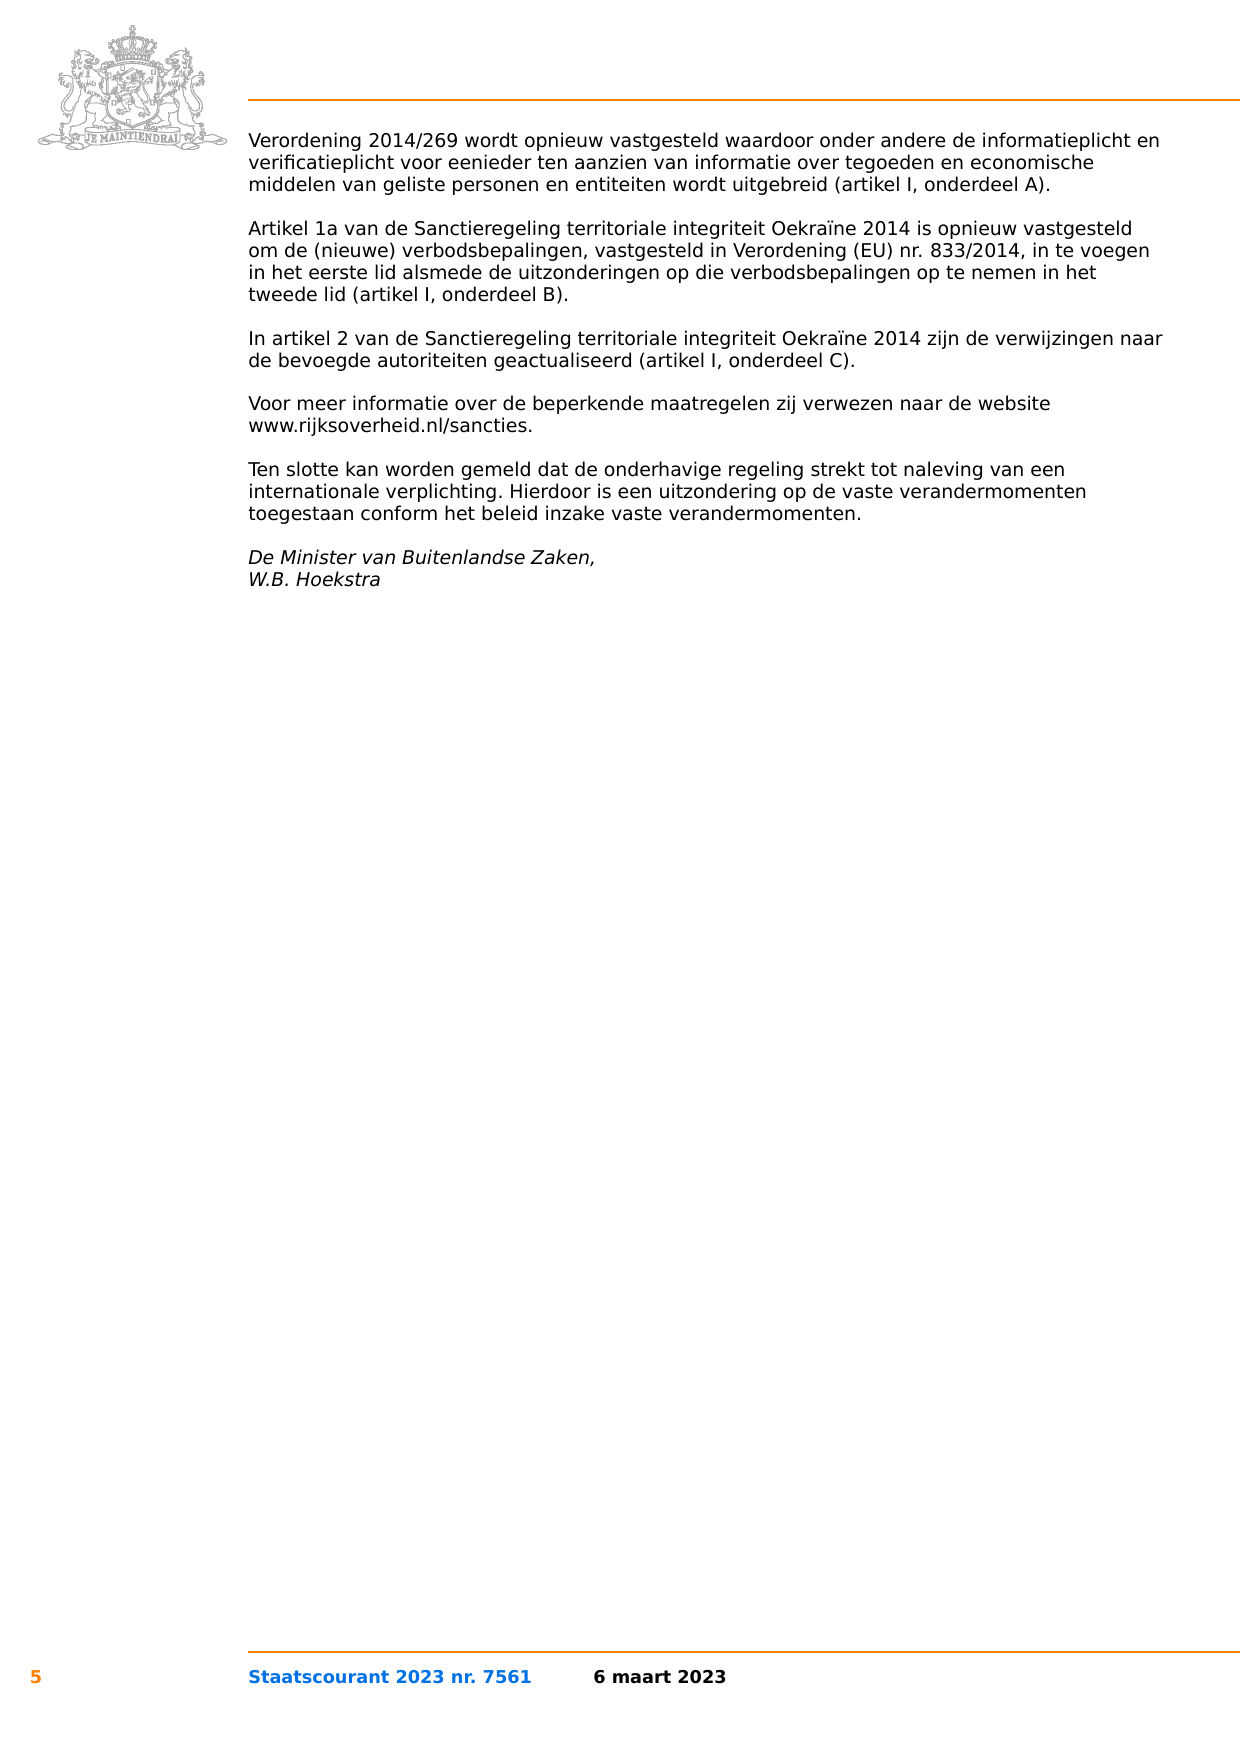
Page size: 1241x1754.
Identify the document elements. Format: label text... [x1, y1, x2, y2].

picture [38, 25, 227, 150]
text Voor meer informatie over de beperkende maatregelen zij verwezen naar de website [248, 393, 1163, 415]
text www.rijksoverheid.nl/sancties. [248, 415, 1163, 437]
text Verordening 2014/269 wordt opnieuw vastgesteld waardoor onder andere de informatieplicht en verificatieplicht voor eenieder ten aanzien van informatie over tegoeden en economische middelen van geliste personen en entiteiten wordt uitgebreid (artikel I, onderdeel A). [248, 130, 1163, 196]
text Artikel 1a van de Sanctieregeling territoriale integriteit Oekraïne 2014 is opnieuw vastgesteld om de (nieuwe) verbodsbepalingen, vastgesteld in Verordening (EU) nr. 833/2014, in te voegen in het eerste lid alsmede de uitzonderingen op die verbodsbepalingen op te nemen in het tweede lid (artikel I, onderdeel B). [248, 218, 1163, 306]
text In artikel 2 van de Sanctieregeling territoriale integriteit Oekraïne 2014 zijn de verwijzingen naar de bevoegde autoriteiten geactualiseerd (artikel I, onderdeel C). [248, 327, 1163, 371]
text Ten slotte kan worden gemeld dat de onderhavige regeling strekt tot naleving van een internationale verplichting. Hierdoor is een uitzondering op de vaste verandermomenten toegestaan conform het beleid inzake vaste verandermomenten. [248, 459, 1163, 525]
text De Minister van Buitenlandse Zaken, W.B. Hoekstra [248, 547, 1163, 591]
